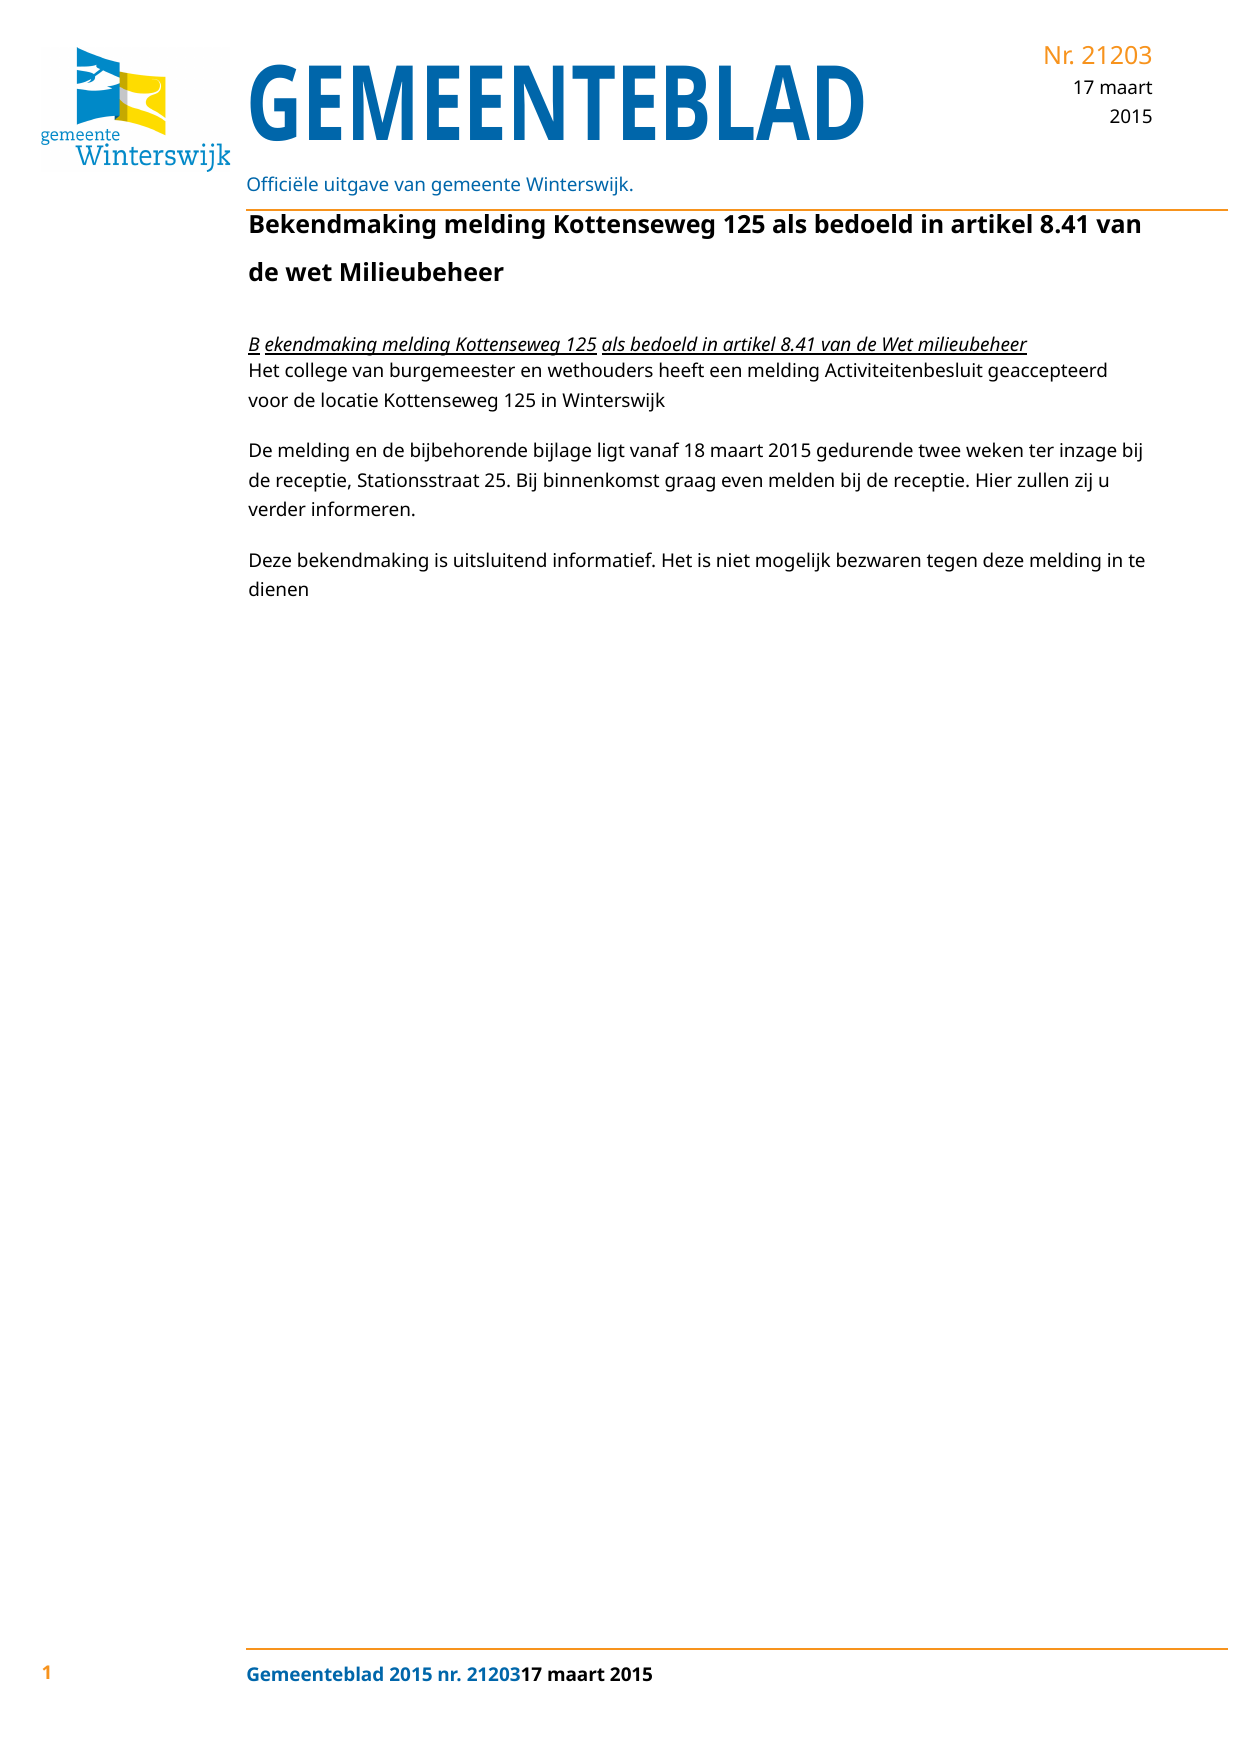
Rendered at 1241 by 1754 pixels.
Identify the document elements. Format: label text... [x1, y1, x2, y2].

text B ekendmaking melding Kottenseweg 125 als bedoeld in artikel 8.41 van de Wet milieubeheer [248, 331, 1152, 357]
text Deze bekendmaking is uitsluitend informatief. Het is niet mogelijk bezwaren tegen deze melding in te dienen [248, 547, 1152, 602]
text Bekendmaking melding Kottenseweg 125 als bedoeld in artikel 8.41 van de wet Milieubeheer [248, 211, 1152, 288]
text De melding en de bijbehorende bijlage ligt vanaf 18 maart 2015 gedurende twee weken ter inzage bij de receptie, Stationsstraat 25. Bij binnenkomst graag even melden bij de receptie. Hier zullen zij u verder informeren. [248, 437, 1152, 522]
text Het college van burgemeester en wethouders heeft een melding Activiteitenbesluit geaccepteerd voor de locatie Kottenseweg 125 in Winterswijk [248, 357, 1152, 412]
picture [225, 153, 231, 162]
picture [41, 47, 231, 172]
